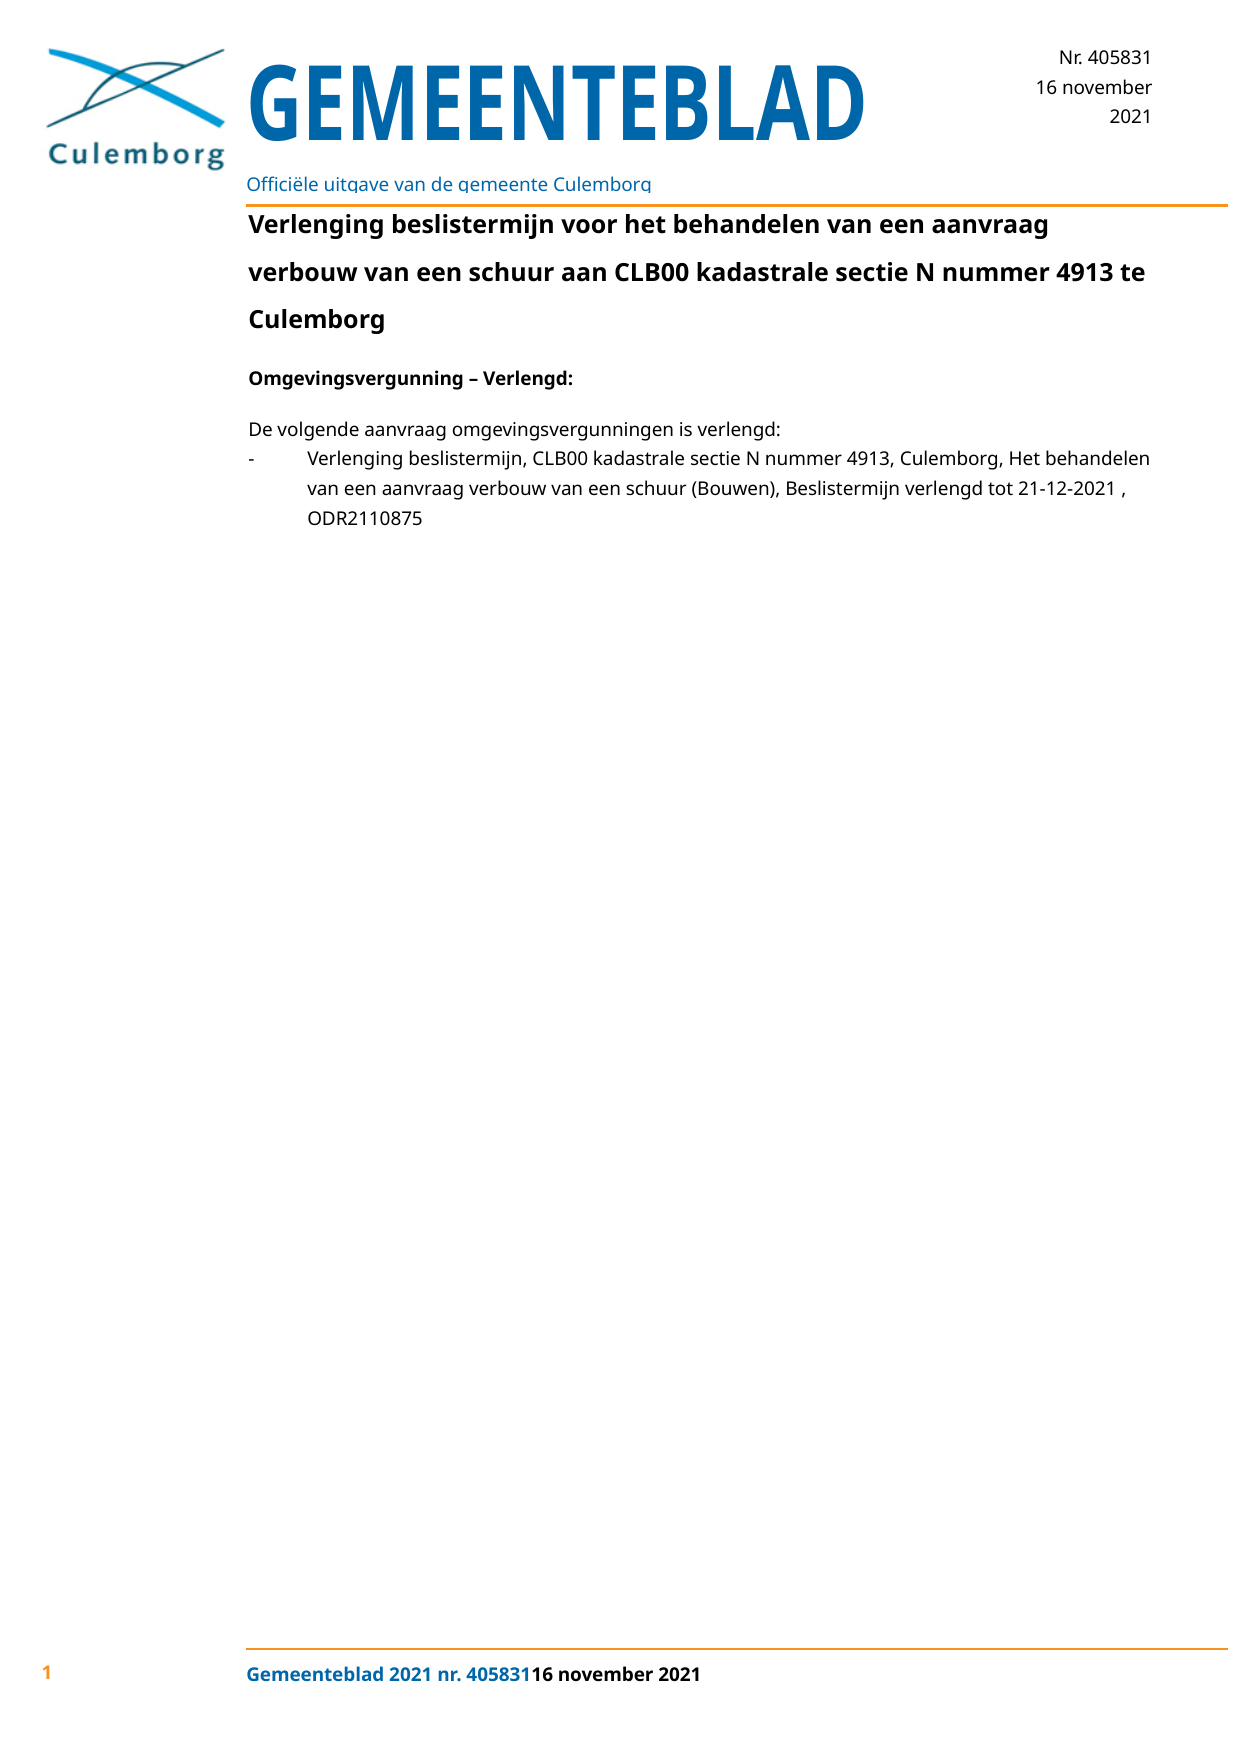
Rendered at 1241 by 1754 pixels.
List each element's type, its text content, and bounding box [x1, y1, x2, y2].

text Omgevingsvergunning – Verlengd: [248, 366, 1152, 391]
list Verlenging beslistermijn, CLB00 kadastrale sectie N nummer 4913, Culemborg, Het behandelen van een aanvraag verbouw van een schuur (Bouwen), Beslistermijn verlengd tot 21-12-2021 , ODR2110875 [248, 446, 1152, 530]
text De volgende aanvraag omgevingsvergunningen is verlengd: [248, 416, 1152, 442]
picture [41, 47, 231, 172]
text Verlenging beslistermijn voor het behandelen van een aanvraag verbouw van een schuur aan CLB00 kadastrale sectie N nummer 4913 te Culemborg [248, 207, 1152, 336]
